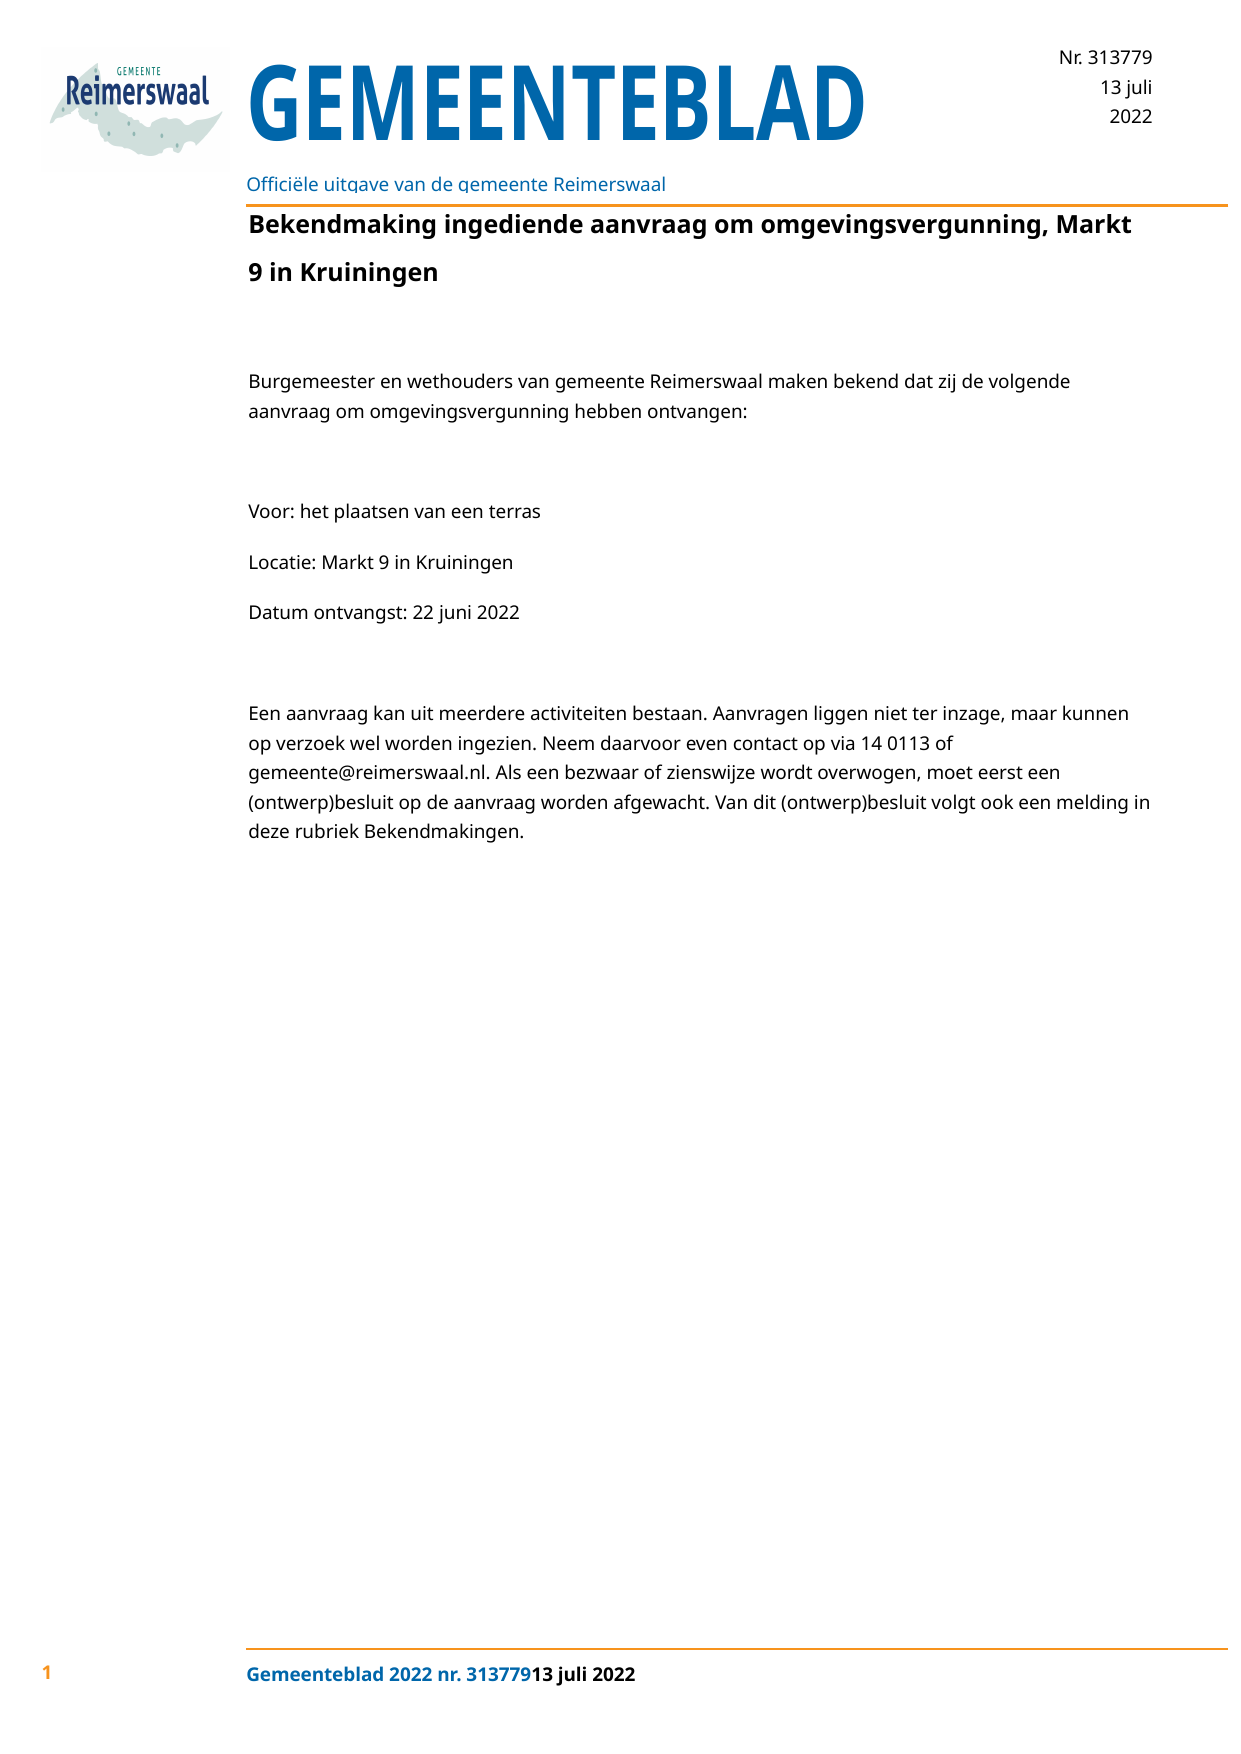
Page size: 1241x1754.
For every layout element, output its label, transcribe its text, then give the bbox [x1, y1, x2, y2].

text Een aanvraag kan uit meerdere activiteiten bestaan. Aanvragen liggen niet ter inzage, maar kunnen op verzoek wel worden ingezien. Neem daarvoor even contact op via 14 0113 of gemeente@reimerswaal.nl. Als een bezwaar of zienswijze wordt overwogen, moet eerst een (ontwerp)besluit op de aanvraag worden afgewacht. Van dit (ontwerp)besluit volgt ook een melding in deze rubriek Bekendmakingen. [248, 700, 1152, 844]
text Bekendmaking ingediende aanvraag om omgevingsvergunning, Markt 9 in Kruiningen [248, 207, 1152, 288]
text Locatie: Markt 9 in Kruiningen [248, 549, 1152, 575]
text Burgemeester en wethouders van gemeente Reimerswaal maken bekend dat zij de volgende aanvraag om omgevingsvergunning hebben ontvangen: [248, 368, 1152, 424]
text Datum ontvangst: 22 juni 2022 [248, 599, 1152, 625]
text Voor: het plaatsen van een terras [248, 499, 1152, 524]
picture [41, 47, 231, 172]
